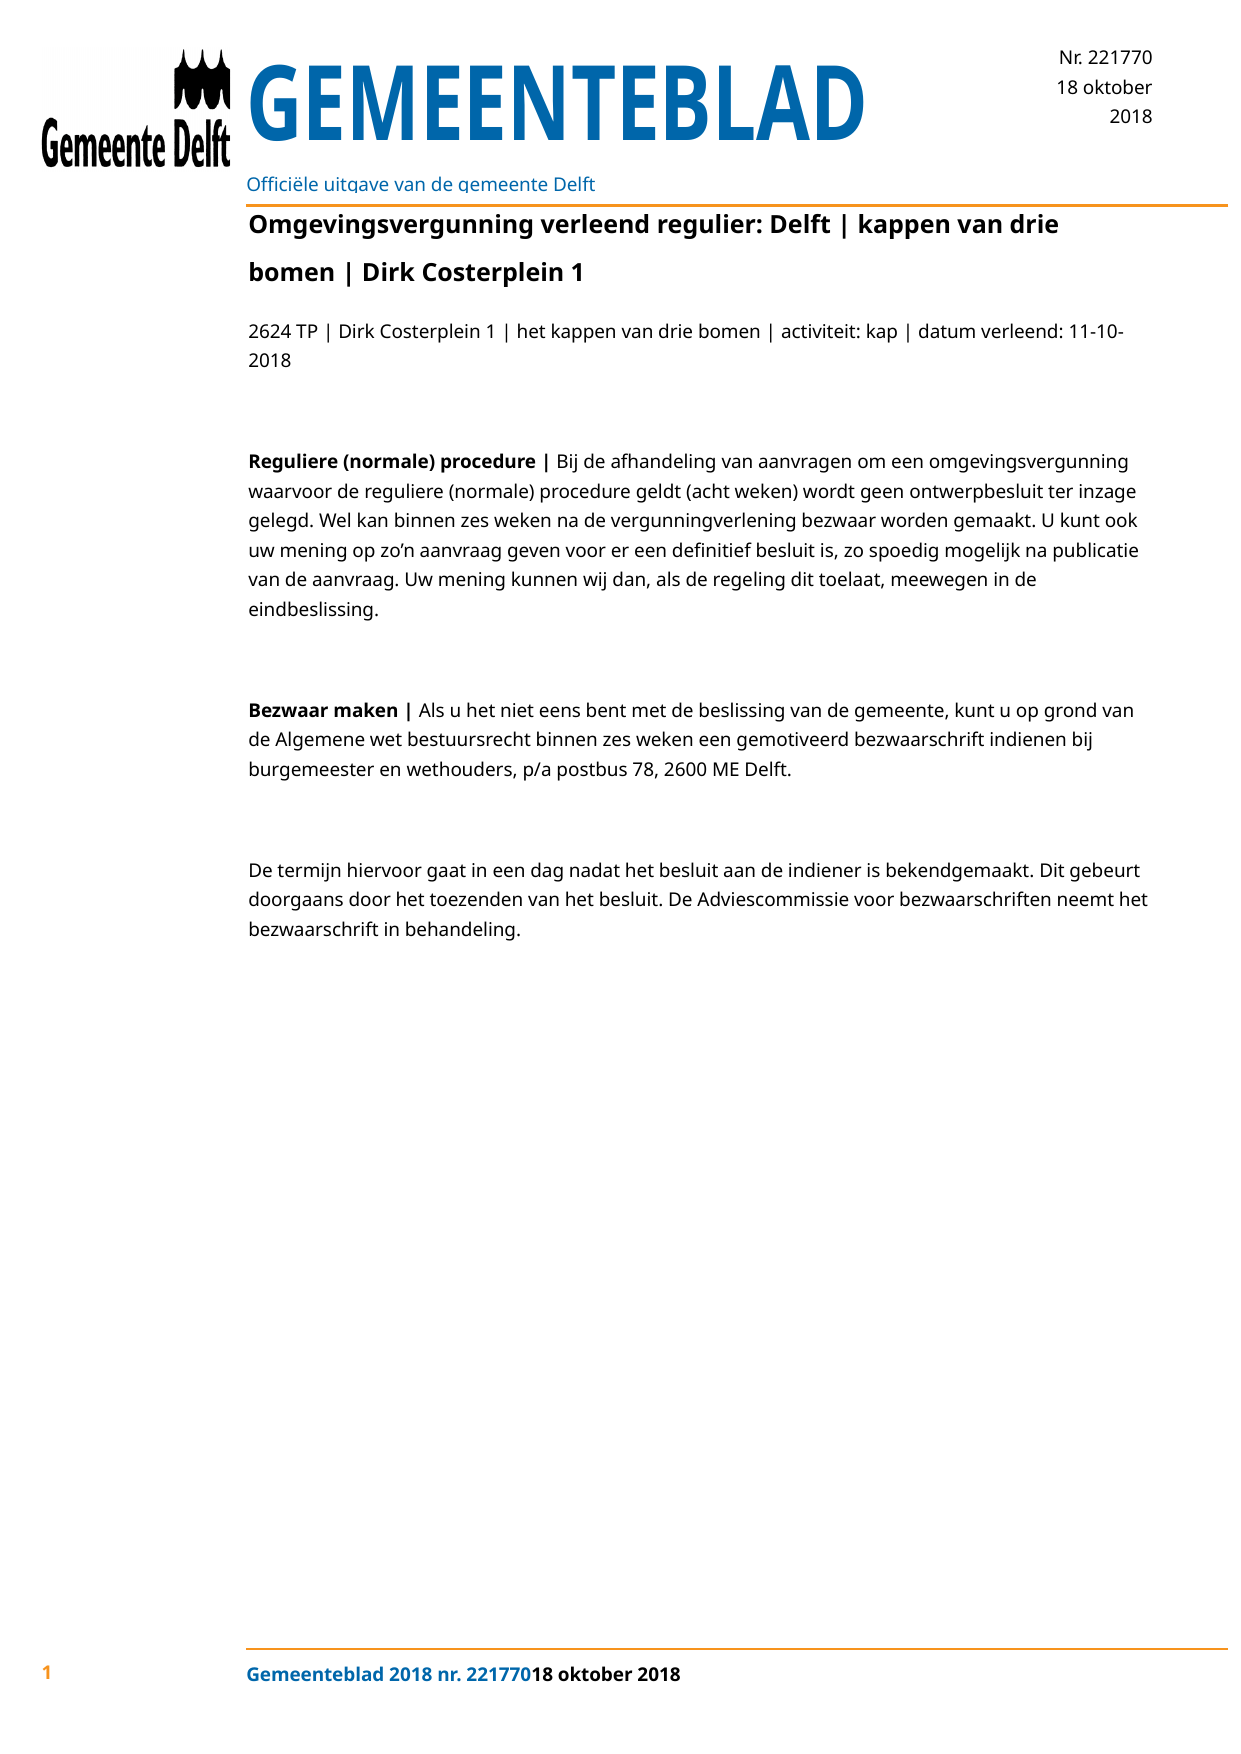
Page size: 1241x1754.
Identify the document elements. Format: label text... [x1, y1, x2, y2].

text Bezwaar maken | Als u het niet eens bent met de beslissing van de gemeente, kunt u op grond van de Algemene wet bestuursrecht binnen zes weken een gemotiveerd bezwaarschrift indienen bij burgemeester en wethouders, p/a postbus 78, 2600 ME Delft. [248, 697, 1152, 782]
text De termijn hiervoor gaat in een dag nadat het besluit aan de indiener is bekendgemaakt. Dit gebeurt doorgaans door het toezenden van het besluit. De Adviescommissie voor bezwaarschriften neemt het bezwaarschrift in behandeling. [248, 857, 1152, 942]
text 2624 TP | Dirk Costerplein 1 | het kappen van drie bomen | activiteit: kap | datum verleend: 11-10-2018 [248, 318, 1152, 373]
picture [41, 47, 231, 172]
text Omgevingsvergunning verleend regulier: Delft | kappen van drie bomen | Dirk Costerplein 1 [248, 207, 1152, 288]
text Reguliere (normale) procedure | Bij de afhandeling van aanvragen om een omgevingsvergunning waarvoor de reguliere (normale) procedure geldt (acht weken) wordt geen ontwerpbesluit ter inzage gelegd. Wel kan binnen zes weken na de vergunningverlening bezwaar worden gemaakt. U kunt ook uw mening op zo’n aanvraag geven voor er een definitief besluit is, zo spoedig mogelijk na publicatie van de aanvraag. Uw mening kunnen wij dan, als de regeling dit toelaat, meewegen in de eindbeslissing. [248, 448, 1152, 622]
